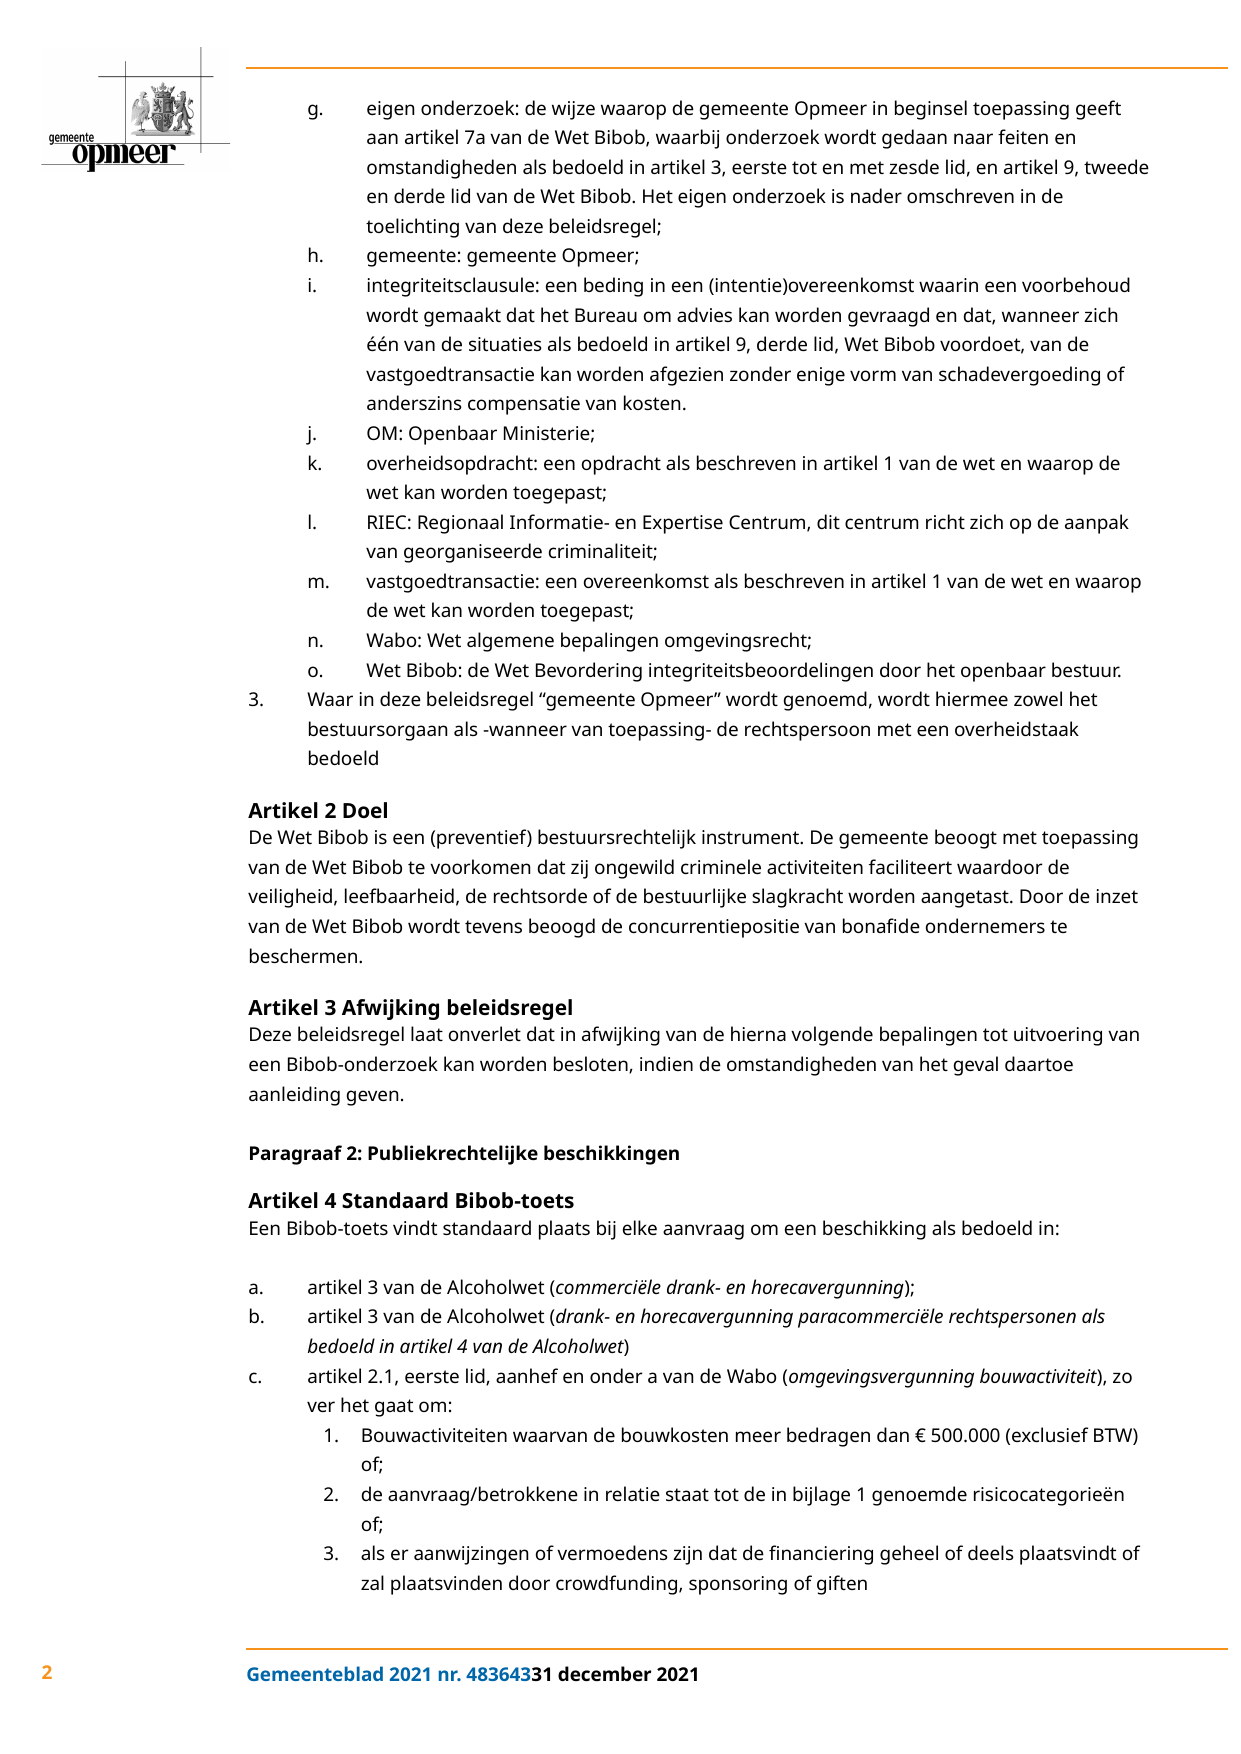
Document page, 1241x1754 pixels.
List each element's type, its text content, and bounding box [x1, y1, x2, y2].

list vastgoedtransactie: een overeenkomst als beschreven in artikel 1 van de wet en waarop de wet kan worden toegepast; [307, 568, 1152, 623]
text Een Bibob-toets vindt standaard plaats bij elke aanvraag om een beschikking als bedoeld in: [248, 1215, 1152, 1241]
list eigen onderzoek: de wijze waarop de gemeente Opmeer in beginsel toepassing geeft aan artikel 7a van de Wet Bibob, waarbij onderzoek wordt gedaan naar feiten en omstandigheden als bedoeld in artikel 3, eerste tot en met zesde lid, en artikel 9, tweede en derde lid van de Wet Bibob. Het eigen onderzoek is nader omschreven in de toelichting van deze beleidsregel; [307, 95, 1152, 239]
picture [41, 47, 231, 172]
list artikel 3 van de Alcoholwet (commerciële drank- en horecavergunning); [248, 1274, 1152, 1300]
list de aanvraag/betrokkene in relatie staat tot de in bijlage 1 genoemde risicocategorieën of; [323, 1481, 1152, 1537]
text De Wet Bibob is een (preventief) bestuursrechtelijk instrument. De gemeente beoogt met toepassing van de Wet Bibob te voorkomen dat zij ongewild criminele activiteiten faciliteert waardoor de veiligheid, leefbaarheid, de rechtsorde of de bestuurlijke slagkracht worden aangetast. Door de inzet van de Wet Bibob wordt tevens beoogd de concurrentiepositie van bonafide ondernemers te beschermen. [248, 824, 1152, 968]
text Artikel 2 Doel [248, 796, 1152, 824]
list Wabo: Wet algemene bepalingen omgevingsrecht; [307, 627, 1152, 653]
list OM: Openbaar Ministerie; [307, 420, 1152, 446]
list Waar in deze beleidsregel “gemeente Opmeer” wordt genoemd, wordt hiermee zowel het bestuursorgaan als -wanneer van toepassing- de rechtspersoon met een overheidstaak bedoeld [248, 686, 1152, 771]
text Artikel 3 Afwijking beleidsregel [248, 993, 1152, 1022]
list als er aanwijzingen of vermoedens zijn dat de financiering geheel of deels plaatsvindt of zal plaatsvinden door crowdfunding, sponsoring of giften [323, 1540, 1152, 1596]
list Wet Bibob: de Wet Bevordering integriteitsbeoordelingen door het openbaar bestuur. [307, 657, 1152, 683]
text Artikel 4 Standaard Bibob-toets [248, 1187, 1152, 1215]
list integriteitsclausule: een beding in een (intentie)overeenkomst waarin een voorbehoud wordt gemaakt dat het Bureau om advies kan worden gevraagd en dat, wanneer zich één van de situaties als bedoeld in artikel 9, derde lid, Wet Bibob voordoet, van de vastgoedtransactie kan worden afgezien zonder enige vorm van schadevergoeding of anderszins compensatie van kosten. [307, 272, 1152, 416]
list Bouwactiviteiten waarvan de bouwkosten meer bedragen dan € 500.000 (exclusief BTW) of; [323, 1422, 1152, 1477]
list gemeente: gemeente Opmeer; [307, 243, 1152, 268]
text Paragraaf 2: Publiekrechtelijke beschikkingen [248, 1140, 1152, 1166]
list overheidsopdracht: een opdracht als beschreven in artikel 1 van de wet en waarop de wet kan worden toegepast; [307, 450, 1152, 505]
list artikel 3 van de Alcoholwet (drank- en horecavergunning paracommerciële rechtspersonen als bedoeld in artikel 4 van de Alcoholwet) [248, 1304, 1152, 1359]
list RIEC: Regionaal Informatie- en Expertise Centrum, dit centrum richt zich op de aanpak van georganiseerde criminaliteit; [307, 509, 1152, 564]
list artikel 2.1, eerste lid, aanhef en onder a van de Wabo (omgevingsvergunning bouwactiviteit), zo ver het gaat om: [248, 1363, 1152, 1418]
text Deze beleidsregel laat onverlet dat in afwijking van de hierna volgende bepalingen tot uitvoering van een Bibob-onderzoek kan worden besloten, indien de omstandigheden van het geval daartoe aanleiding geven. [248, 1022, 1152, 1107]
